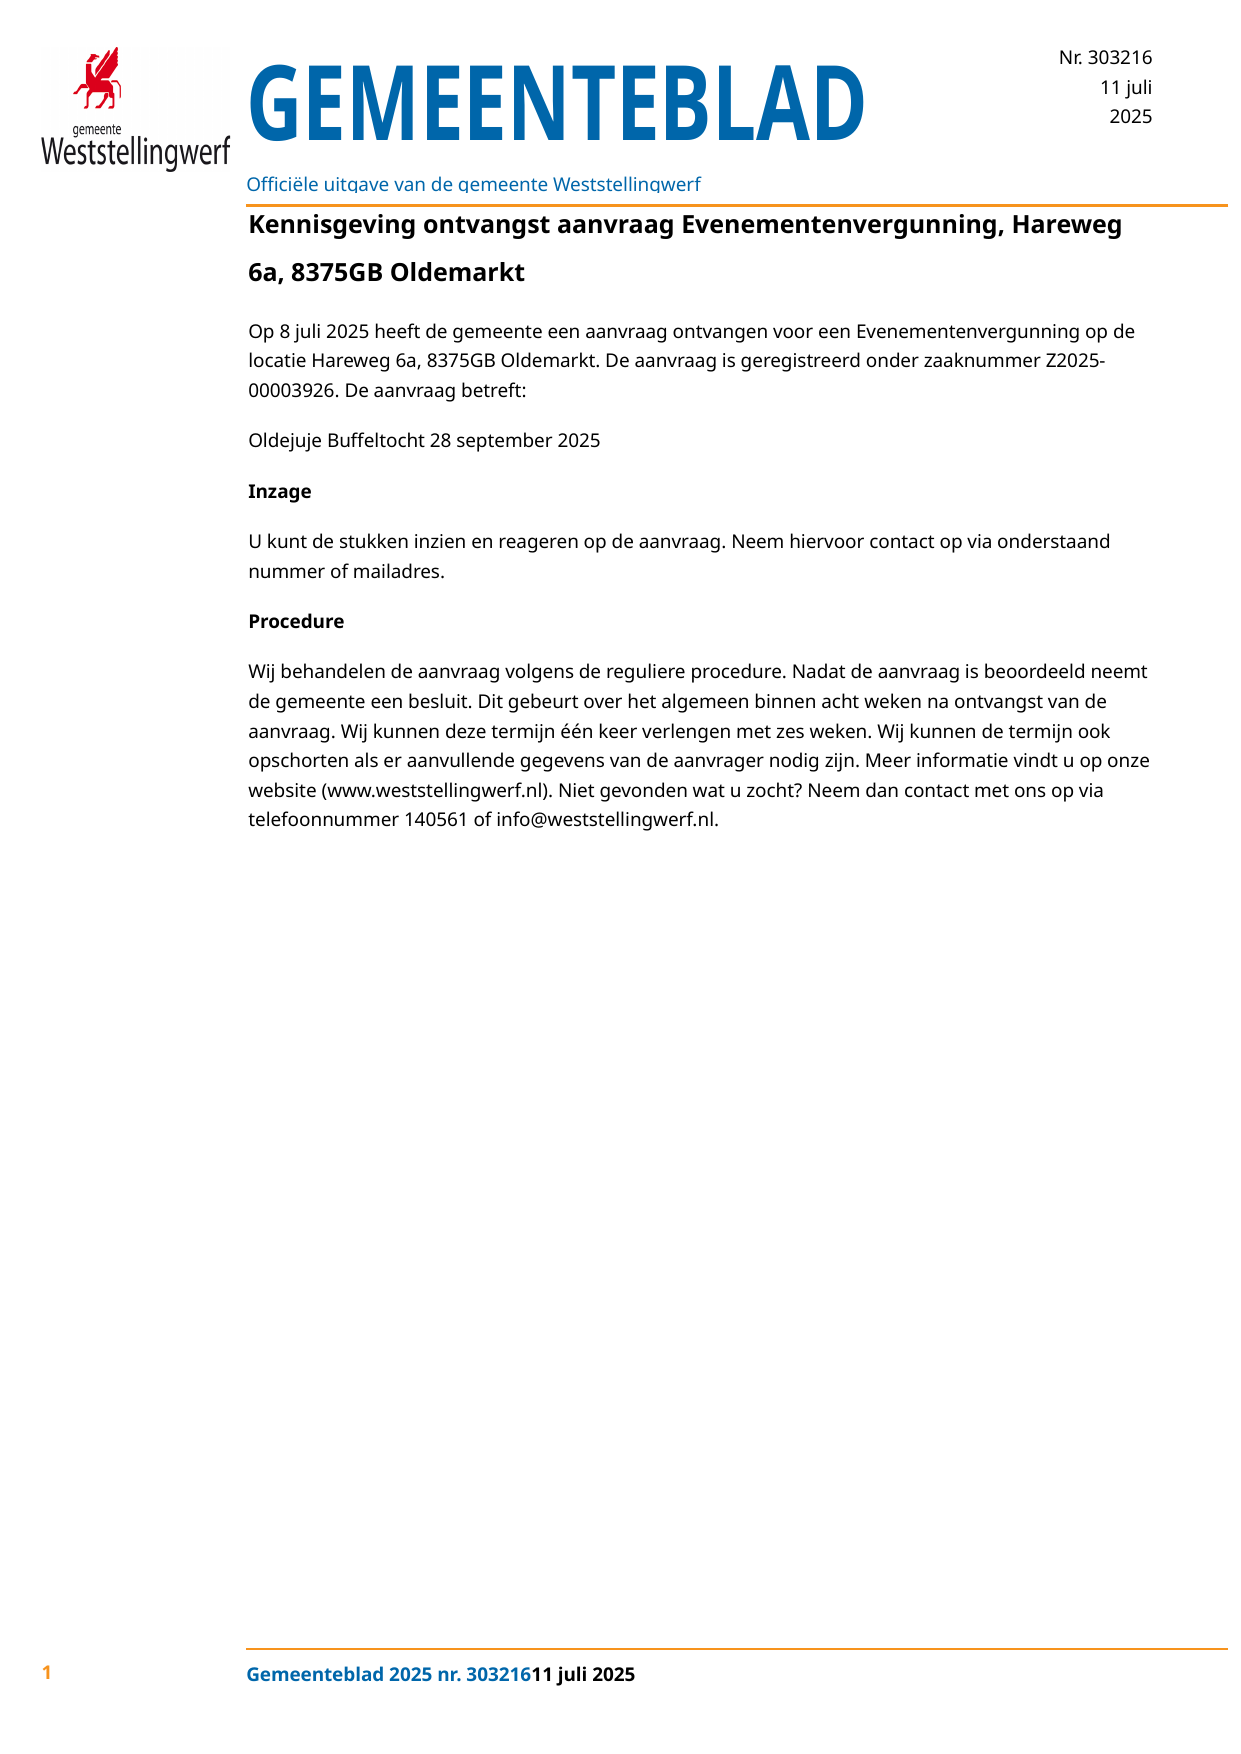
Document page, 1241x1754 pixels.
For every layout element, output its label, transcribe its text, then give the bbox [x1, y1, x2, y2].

picture [41, 47, 231, 172]
text Inzage [248, 478, 1152, 504]
text Op 8 juli 2025 heeft de gemeente een aanvraag ontvangen voor een Evenementenvergunning op de locatie Hareweg 6a, 8375GB Oldemarkt. De aanvraag is geregistreerd onder zaaknummer Z2025-00003926. De aanvraag betreft: [248, 318, 1152, 403]
text Wij behandelen de aanvraag volgens de reguliere procedure. Nadat de aanvraag is beoordeeld neemt de gemeente een besluit. Dit gebeurt over het algemeen binnen acht weken na ontvangst van de aanvraag. Wij kunnen deze termijn één keer verlengen met zes weken. Wij kunnen de termijn ook opschorten als er aanvullende gegevens van de aanvrager nodig zijn. Meer informatie vindt u op onze website (www.weststellingwerf.nl). Niet gevonden wat u zocht? Neem dan contact met ons op via telefoonnummer 140561 of info@weststellingwerf.nl. [248, 659, 1152, 832]
text Kennisgeving ontvangst aanvraag Evenementenvergunning, Hareweg 6a, 8375GB Oldemarkt [248, 207, 1152, 288]
text Oldejuje Buffeltocht 28 september 2025 [248, 427, 1152, 453]
text U kunt de stukken inzien en reageren op de aanvraag. Neem hiervoor contact op via onderstaand nummer of mailadres. [248, 528, 1152, 584]
text Procedure [248, 608, 1152, 634]
